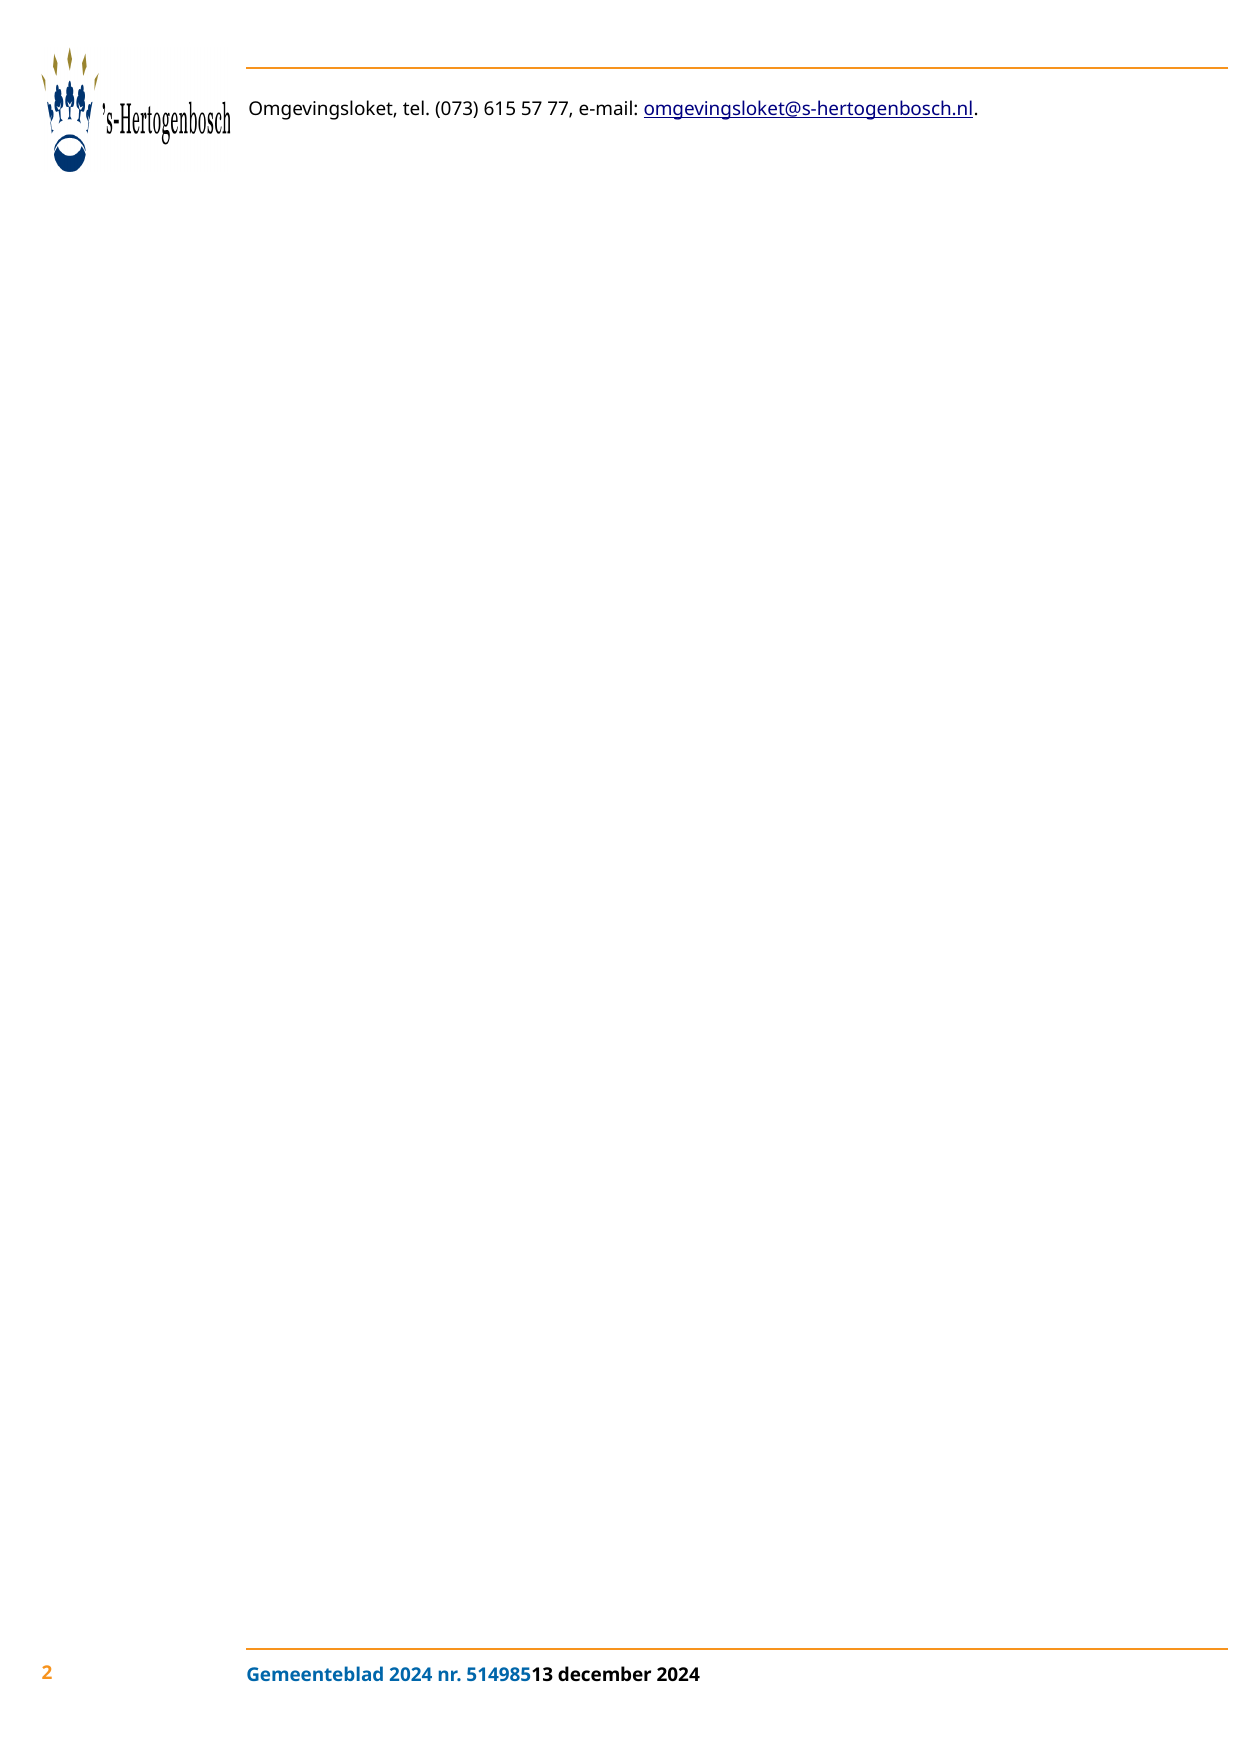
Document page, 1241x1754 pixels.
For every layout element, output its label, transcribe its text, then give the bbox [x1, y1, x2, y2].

picture [41, 47, 231, 172]
text Omgevingsloket, tel. (073) 615 57 77, e-mail: omgevingsloket@s-hertogenbosch.nl. [248, 95, 1152, 121]
